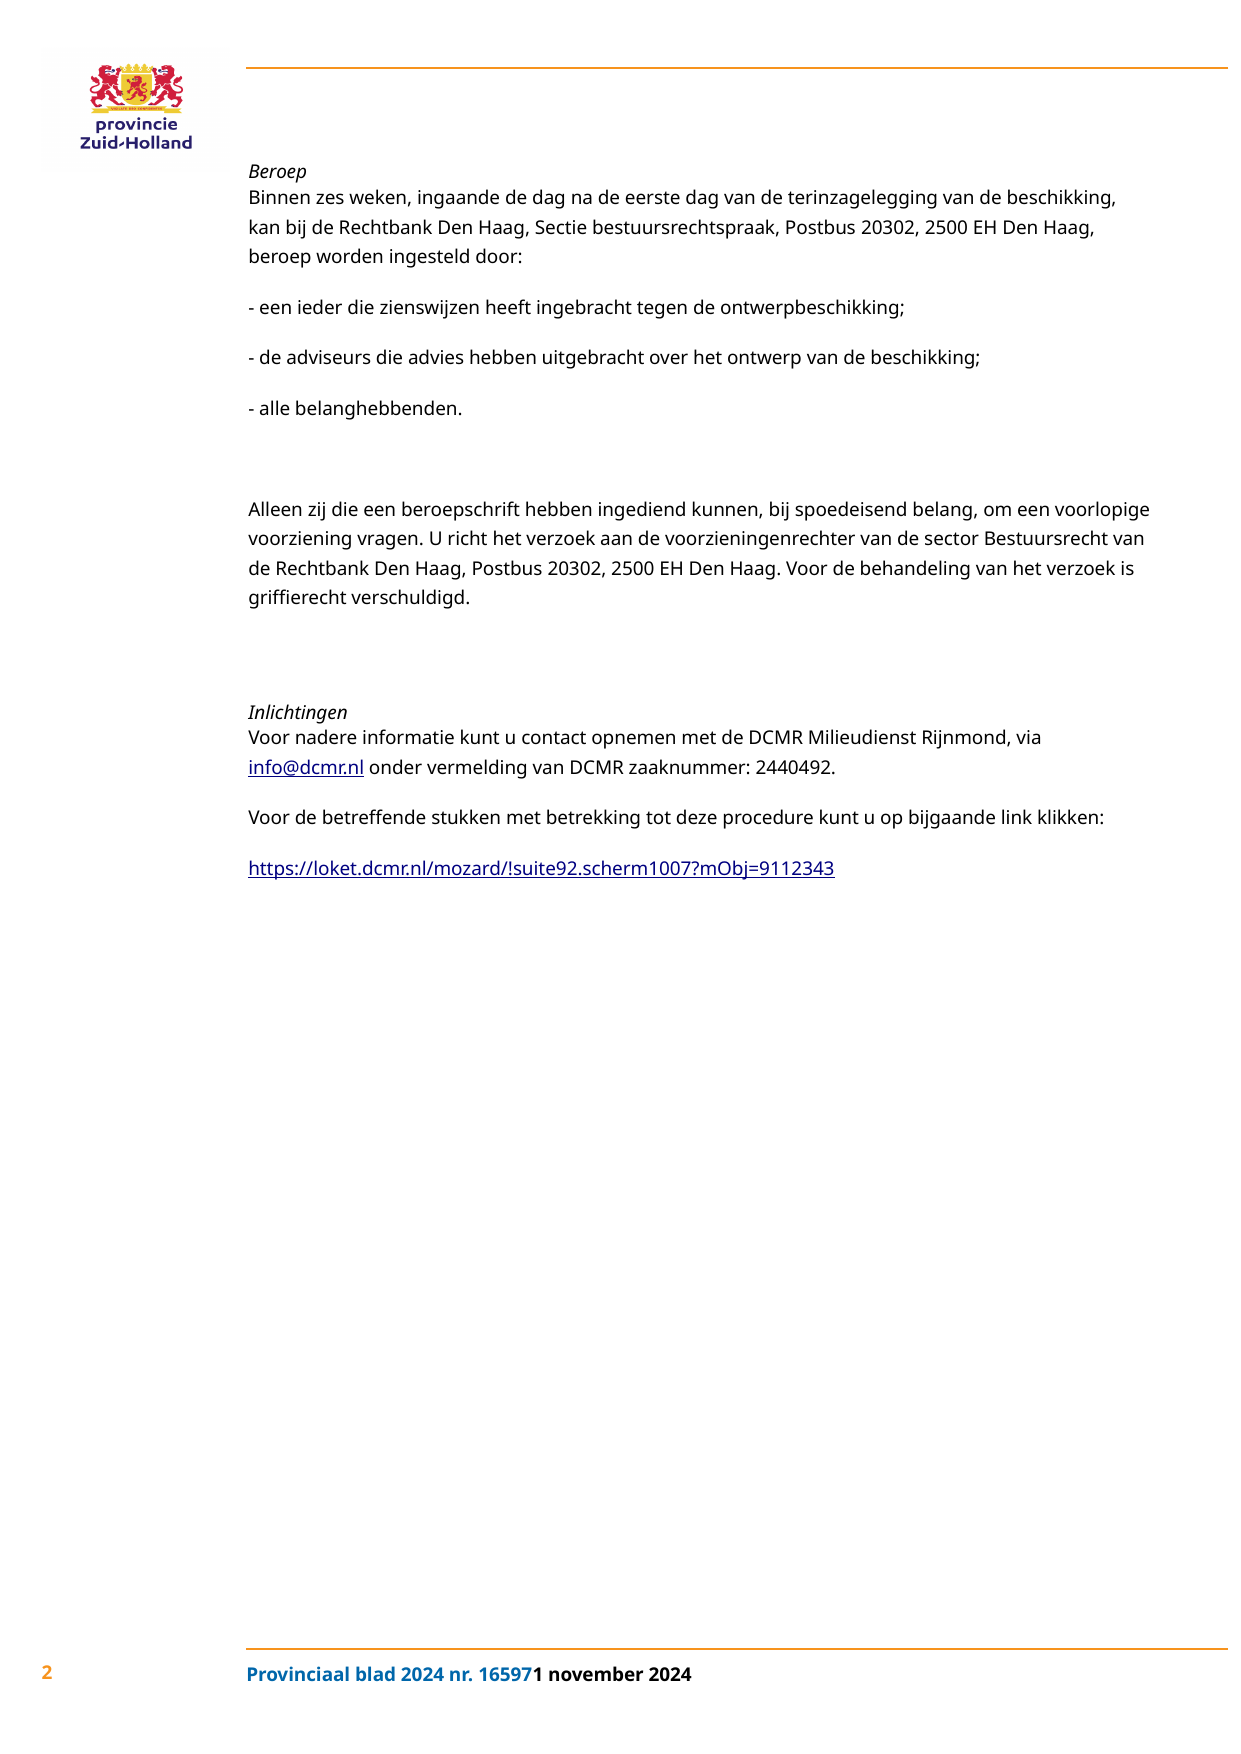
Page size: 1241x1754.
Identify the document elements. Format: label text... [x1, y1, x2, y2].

text Voor nadere informatie kunt u contact opnemen met de DCMR Milieudienst Rijnmond, via info@dcmr.nl onder vermelding van DCMR zaaknummer: 2440492. [248, 724, 1152, 780]
picture [41, 47, 231, 172]
text https://loket.dcmr.nl/mozard/!suite92.scherm1007?mObj=9112343 [248, 855, 1152, 881]
text Alleen zij die een beroepschrift hebben ingediend kunnen, bij spoedeisend belang, om een voorlopige voorziening vragen. U richt het verzoek aan de voorzieningenrechter van de sector Bestuursrecht van de Rechtbank Den Haag, Postbus 20302, 2500 EH Den Haag. Voor de behandeling van het verzoek is griffierecht verschuldigd. [248, 496, 1152, 610]
text Beroep [248, 159, 1152, 184]
text - alle belanghebbenden. [248, 395, 1152, 421]
text Voor de betreffende stukken met betrekking tot deze procedure kunt u op bijgaande link klikken: [248, 804, 1152, 830]
text Binnen zes weken, ingaande de dag na de eerste dag van de terinzagelegging van de beschikking, kan bij de Rechtbank Den Haag, Sectie bestuursrechtspraak, Postbus 20302, 2500 EH Den Haag, beroep worden ingesteld door: [248, 184, 1152, 269]
text Inlichtingen [248, 699, 1152, 724]
text - de adviseurs die advies hebben uitgebracht over het ontwerp van de beschikking; [248, 344, 1152, 370]
text - een ieder die zienswijzen heeft ingebracht tegen de ontwerpbeschikking; [248, 294, 1152, 320]
